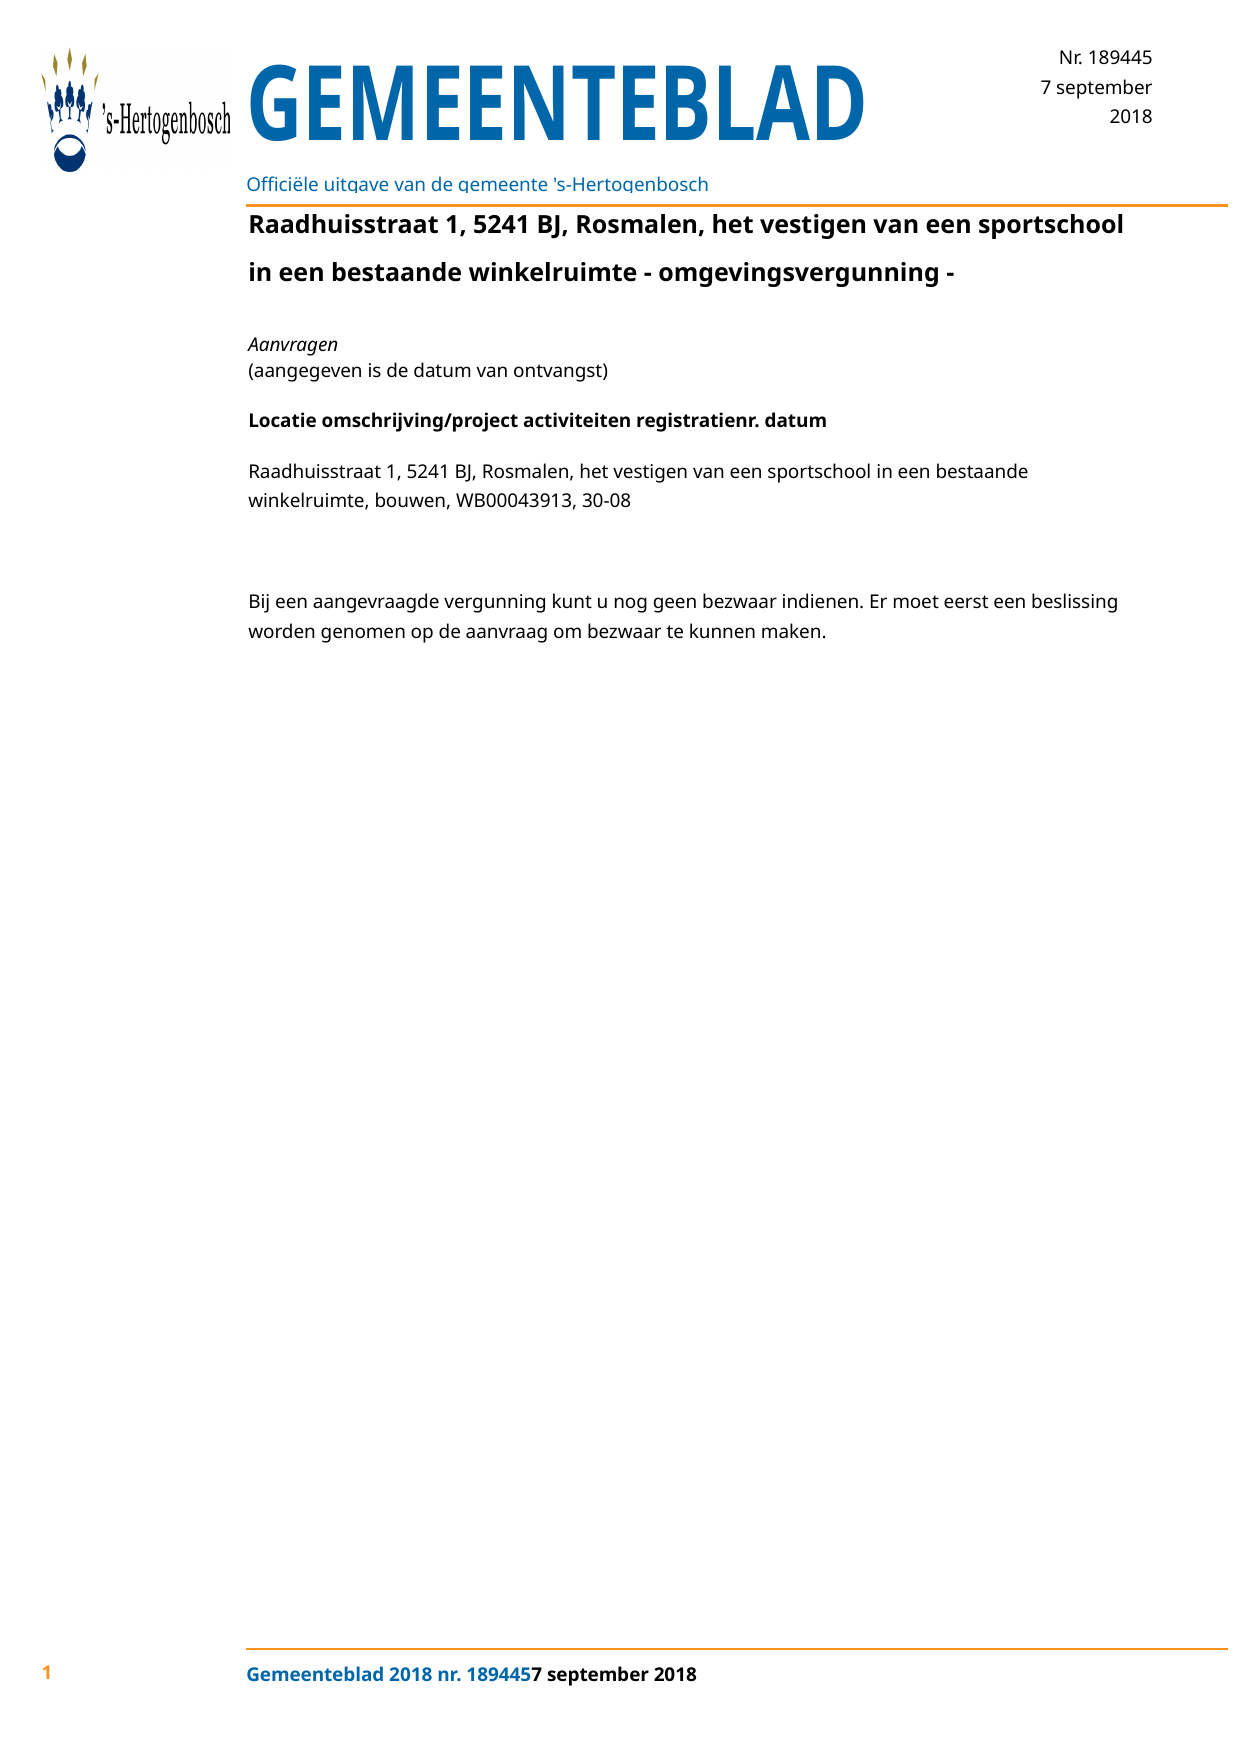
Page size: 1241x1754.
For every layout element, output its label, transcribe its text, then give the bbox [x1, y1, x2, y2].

picture [41, 47, 231, 172]
text Aanvragen [248, 331, 1152, 357]
text Locatie omschrijving/project activiteiten registratienr. datum [248, 408, 1152, 433]
text Bij een aangevraagde vergunning kunt u nog geen bezwaar indienen. Er moet eerst een beslissing worden genomen op de aanvraag om bezwaar te kunnen maken. [248, 588, 1152, 644]
text Raadhuisstraat 1, 5241 BJ, Rosmalen, het vestigen van een sportschool in een bestaande winkelruimte, bouwen, WB00043913, 30-08 [248, 458, 1152, 513]
text (aangegeven is de datum van ontvangst) [248, 357, 1152, 383]
text Raadhuisstraat 1, 5241 BJ, Rosmalen, het vestigen van een sportschool in een bestaande winkelruimte - omgevingsvergunning - [248, 207, 1152, 288]
